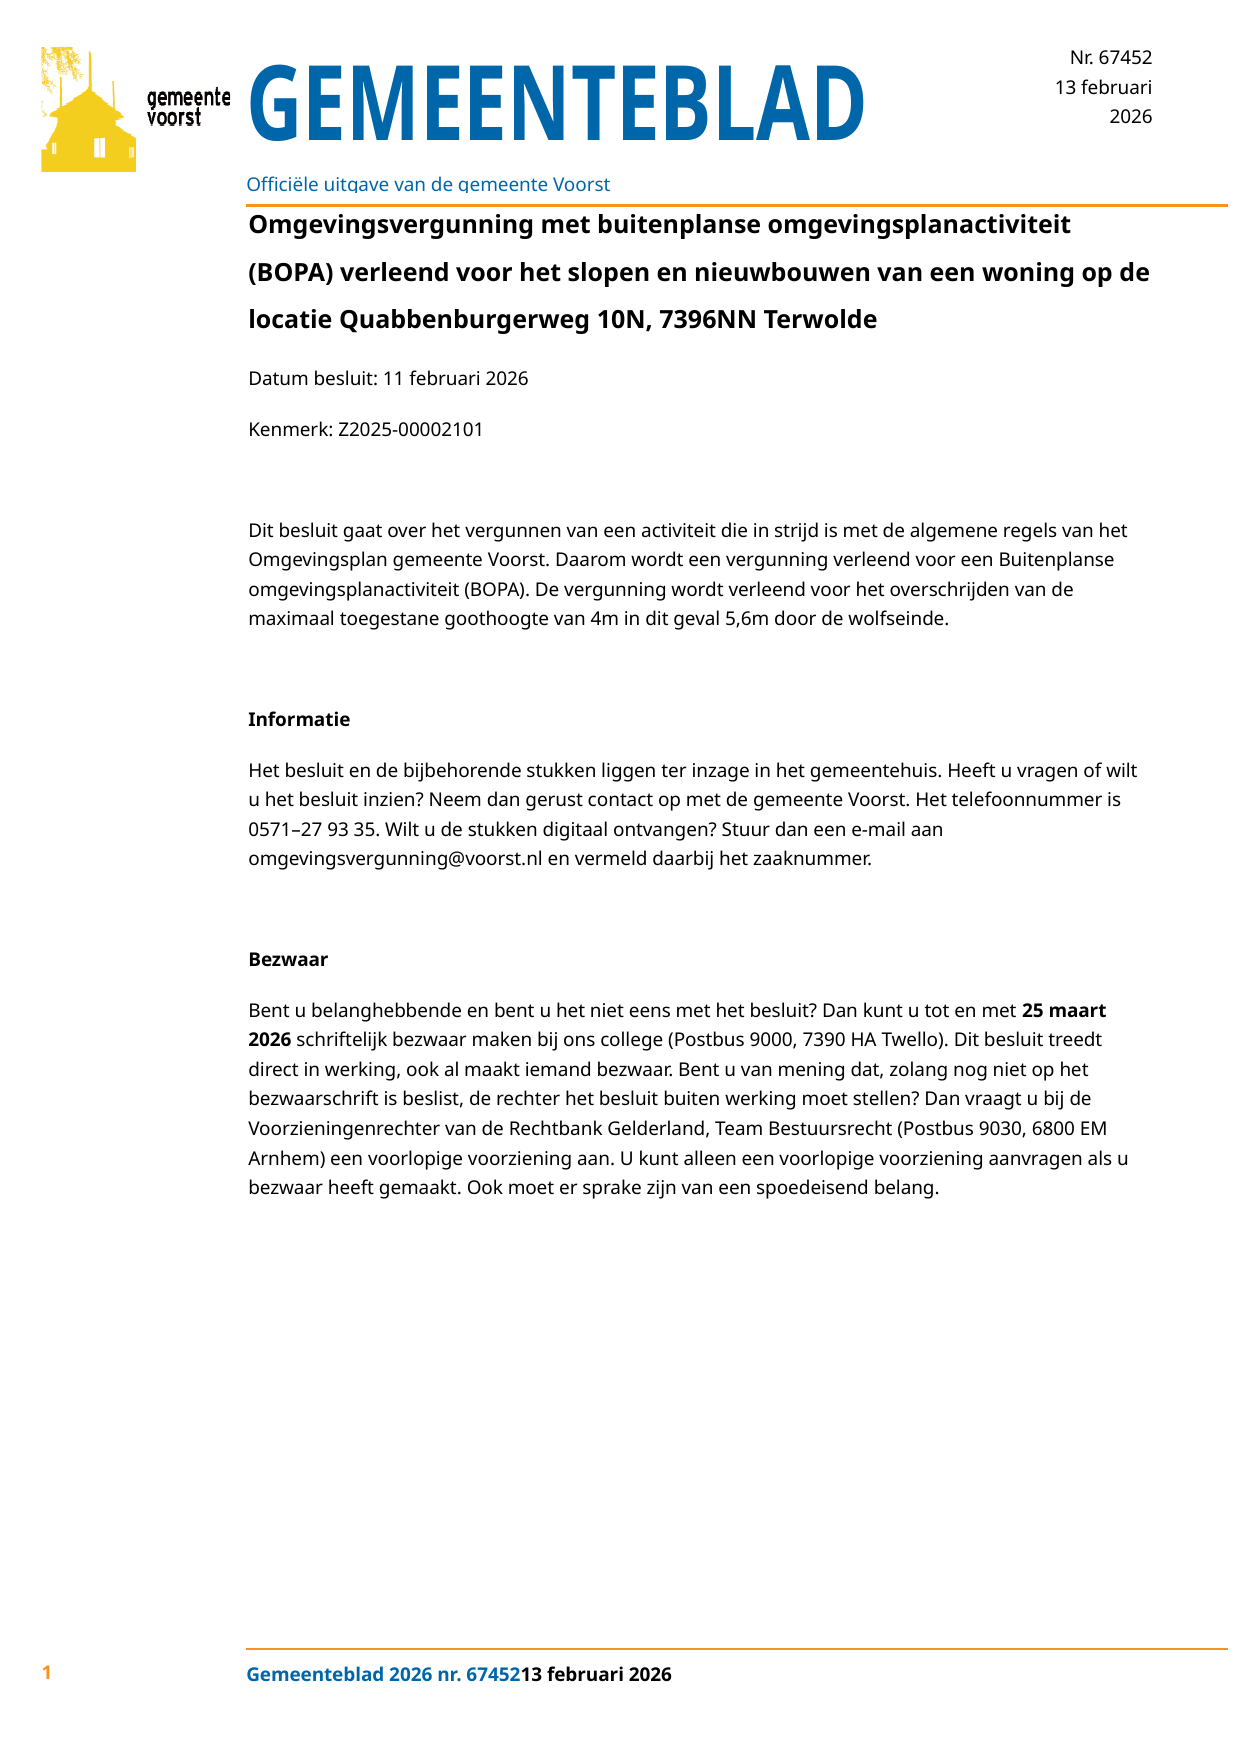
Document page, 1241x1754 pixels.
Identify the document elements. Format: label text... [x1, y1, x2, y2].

text Dit besluit gaat over het vergunnen van een activiteit die in strijd is met de algemene regels van het Omgevingsplan gemeente Voorst. Daarom wordt een vergunning verleend voor een Buitenplanse omgevingsplanactiviteit (BOPA). De vergunning wordt verleend voor het overschrijden van de maximaal toegestane goothoogte van 4m in dit geval 5,6m door de wolfseinde. [248, 517, 1152, 631]
text Informatie [248, 706, 1152, 732]
picture [41, 47, 231, 172]
text Bent u belanghebbende en bent u het niet eens met het besluit? Dan kunt u tot en met 25 maart 2026 schriftelijk bezwaar maken bij ons college (Postbus 9000, 7390 HA Twello). Dit besluit treedt direct in werking, ook al maakt iemand bezwaar. Bent u van mening dat, zolang nog niet op het bezwaarschrift is beslist, de rechter het besluit buiten werking moet stellen? Dan vraagt u bij de Voorzieningenrechter van de Rechtbank Gelderland, Team Bestuursrecht (Postbus 9030, 6800 EM Arnhem) een voorlopige voorziening aan. U kunt alleen een voorlopige voorziening aanvragen als u bezwaar heeft gemaakt. Ook moet er sprake zijn van een spoedeisend belang. [248, 997, 1152, 1200]
text Datum besluit: 11 februari 2026 [248, 366, 1152, 391]
text Bezwaar [248, 946, 1152, 972]
text Omgevingsvergunning met buitenplanse omgevingsplanactiviteit (BOPA) verleend voor het slopen en nieuwbouwen van een woning op de locatie Quabbenburgerweg 10N, 7396NN Terwolde [248, 207, 1152, 336]
text Het besluit en de bijbehorende stukken liggen ter inzage in het gemeentehuis. Heeft u vragen of wilt u het besluit inzien? Neem dan gerust contact op met de gemeente Voorst. Het telefoonnummer is 0571–27 93 35. Wilt u de stukken digitaal ontvangen? Stuur dan een e-mail aan omgevingsvergunning@voorst.nl en vermeld daarbij het zaaknummer. [248, 757, 1152, 871]
text Kenmerk: Z2025-00002101 [248, 416, 1152, 442]
